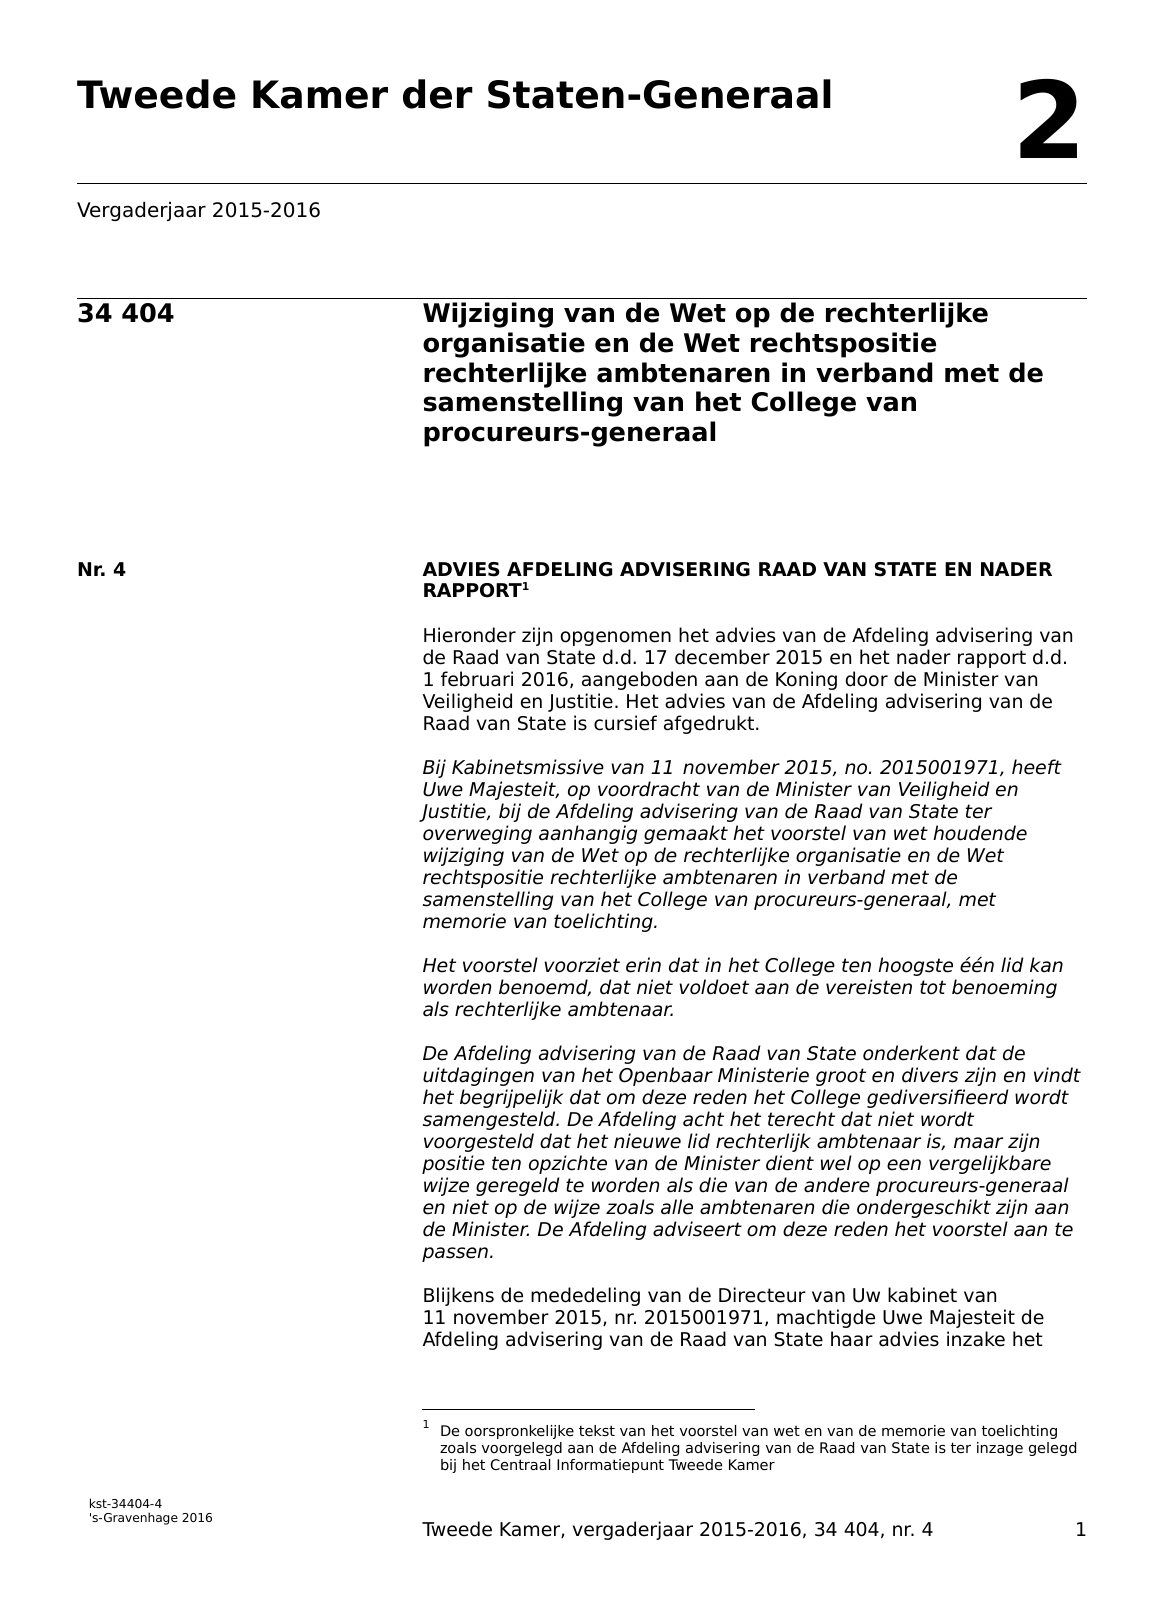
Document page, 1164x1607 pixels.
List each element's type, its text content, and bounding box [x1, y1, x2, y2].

text Het voorstel voorziet erin dat in het College ten hoogste één lid kan worden benoemd, dat niet voldoet aan de vereisten tot benoeming als rechterlijke ambtenaar. [422, 955, 1087, 1021]
text De oorspronkelijke tekst van het voorstel van wet en van de memorie van toelichting zoals voorgelegd aan de Afdeling advisering van de Raad van State is ter inzage gelegd bij het Centraal Informatiepunt Tweede Kamer [422, 1418, 1087, 1474]
text Bij Kabinetsmissive van 11 november 2015, no. 2015001971, heeft Uwe Majesteit, op voordracht van de Minister van Veiligheid en Justitie, bij de Afdeling advisering van de Raad van State ter overweging aanhangig gemaakt het voorstel van wet houdende wijziging van de Wet op de rechterlijke organisatie en de Wet rechtspositie rechterlijke ambtenaren in verband met de samenstelling van het College van procureurs-generaal, met memorie van toelichting. [422, 757, 1087, 932]
table_header 2 [886, 59, 1087, 183]
subtitle Nr. 4 ADVIES AFDELING ADVISERING RAAD VAN STATE EN NADER RAPPORT [77, 558, 1087, 602]
subtitle 34 404 Wijziging van de Wet op de rechterlijke organisatie en de Wet rechtspositie rechterlijke ambtenaren in verband met de samenstelling van het College van procureurs-generaal [77, 299, 1087, 447]
text kst-34404-4 [88, 1497, 323, 1511]
text Blijkens de mededeling van de Directeur van Uw kabinet van 11 november 2015, nr. 2015001971, machtigde Uwe Majesteit de Afdeling advisering van de Raad van State haar advies inzake het [422, 1285, 1087, 1351]
table_cell Vergaderjaar 2015-2016 [77, 184, 1087, 298]
text De Afdeling advisering van de Raad van State onderkent dat de uitdagingen van het Openbaar Ministerie groot en divers zijn en vindt het begrijpelijk dat om deze reden het College gediversifieerd wordt samengesteld. De Afdeling acht het terecht dat niet wordt voorgesteld dat het nieuwe lid rechterlijk ambtenaar is, maar zijn positie ten opzichte van de Minister dient wel op een vergelijkbare wijze geregeld te worden als die van de andere procureurs-generaal en niet op de wijze zoals alle ambtenaren die ondergeschikt zijn aan de Minister. De Afdeling adviseert om deze reden het voorstel aan te passen. [422, 1043, 1087, 1263]
text Hieronder zijn opgenomen het advies van de Afdeling advisering van de Raad van State d.d. 17 december 2015 en het nader rapport d.d. 1 februari 2016, aangeboden aan de Koning door de Minister van Veiligheid en Justitie. Het advies van de Afdeling advisering van de Raad van State is cursief afgedrukt. [422, 624, 1087, 734]
table_header Tweede Kamer der Staten-Generaal [77, 59, 886, 183]
text 's-Gravenhage 2016 [88, 1511, 323, 1525]
